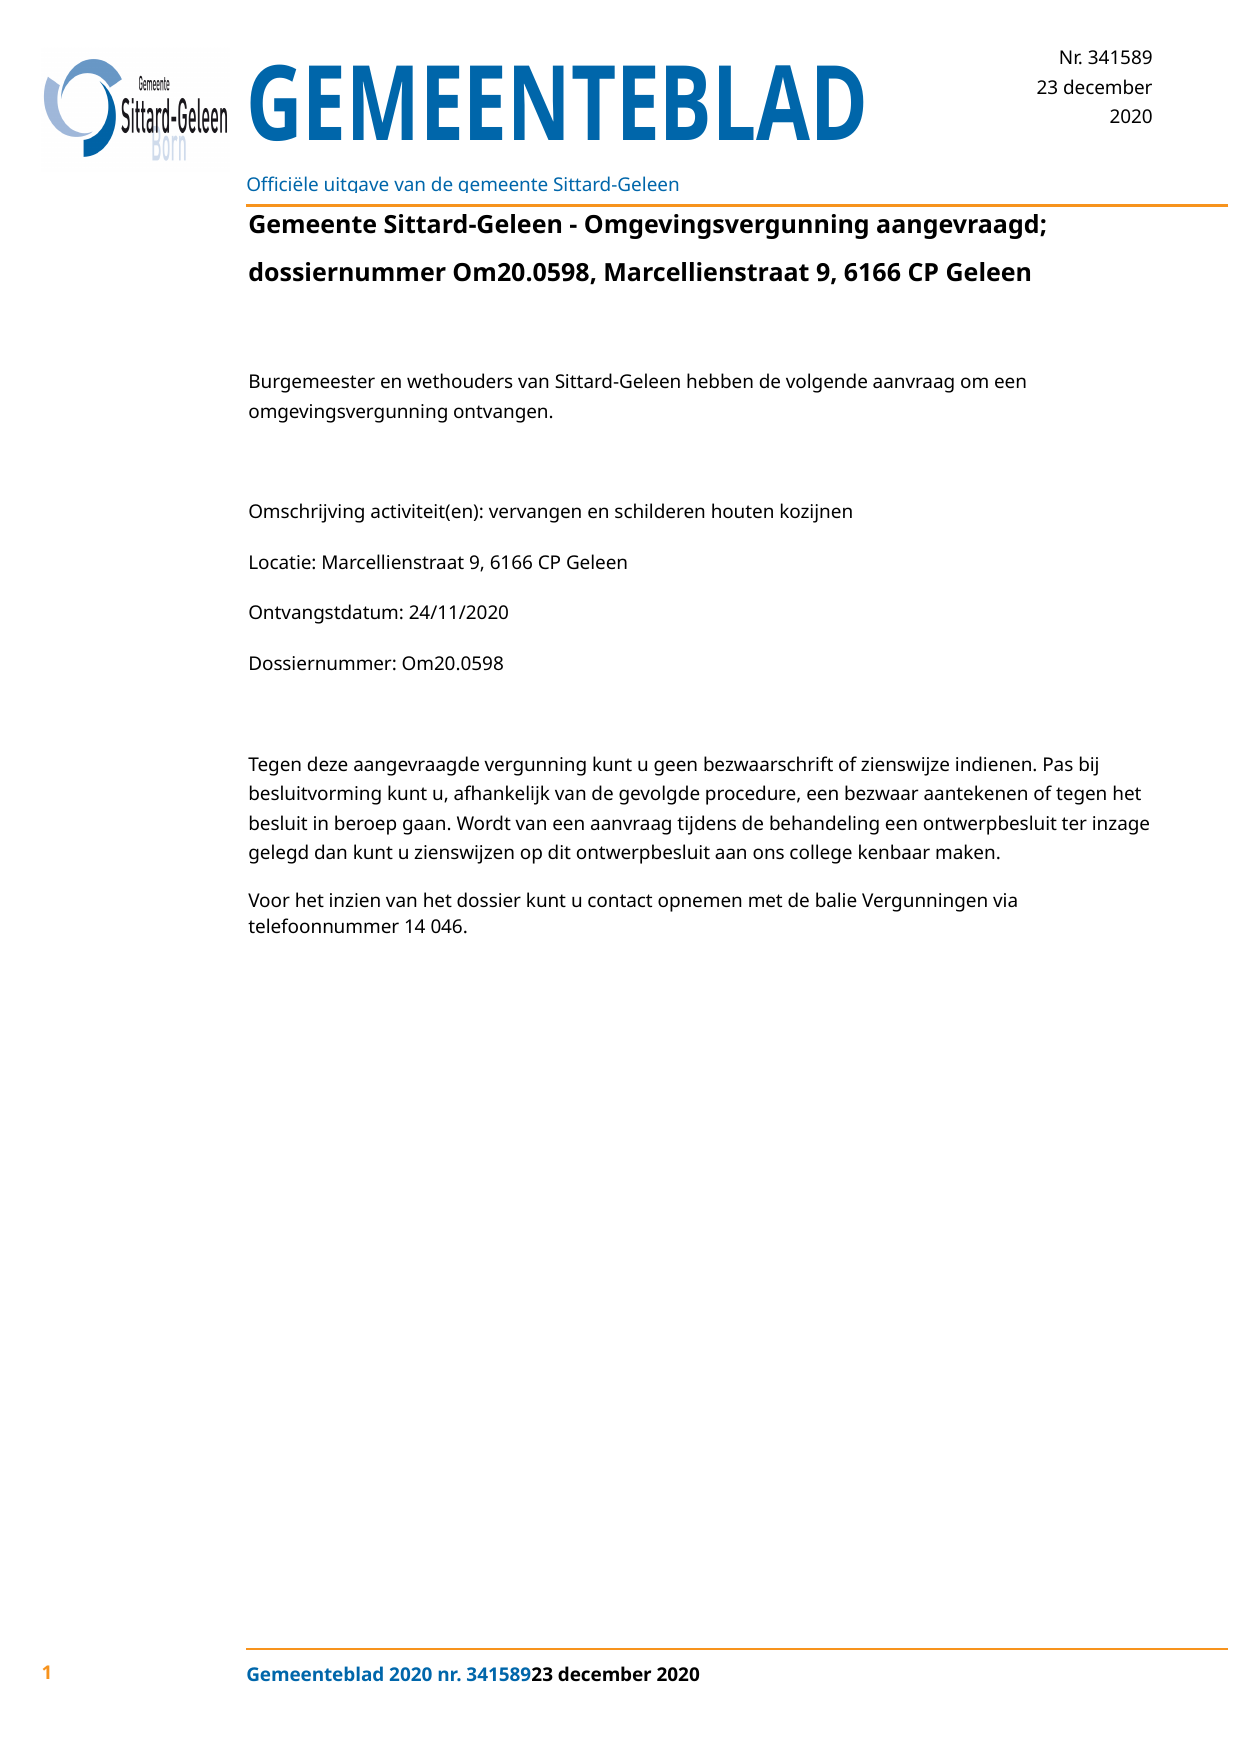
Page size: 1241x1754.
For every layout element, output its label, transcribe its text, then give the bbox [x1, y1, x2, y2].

text Burgemeester en wethouders van Sittard-Geleen hebben de volgende aanvraag om een omgevingsvergunning ontvangen. [248, 368, 1152, 424]
text Dossiernummer: Om20.0598 [248, 650, 1152, 676]
text Omschrijving activiteit(en): vervangen en schilderen houten kozijnen [248, 499, 1152, 524]
picture [41, 47, 231, 172]
text Gemeente Sittard-Geleen - Omgevingsvergunning aangevraagd; dossiernummer Om20.0598, Marcellienstraat 9, 6166 CP Geleen [248, 207, 1152, 288]
text Locatie: Marcellienstraat 9, 6166 CP Geleen [248, 549, 1152, 575]
text Voor het inzien van het dossier kunt u contact opnemen met de balie Vergunningen via telefoonnummer 14 046. [248, 887, 1152, 939]
text Tegen deze aangevraagde vergunning kunt u geen bezwaarschrift of zienswijze indienen. Pas bij besluitvorming kunt u, afhankelijk van de gevolgde procedure, een bezwaar aantekenen of tegen het besluit in beroep gaan. Wordt van een aanvraag tijdens de behandeling een ontwerpbesluit ter inzage gelegd dan kunt u zienswijzen op dit ontwerpbesluit aan ons college kenbaar maken. [248, 751, 1152, 865]
text Ontvangstdatum: 24/11/2020 [248, 599, 1152, 625]
